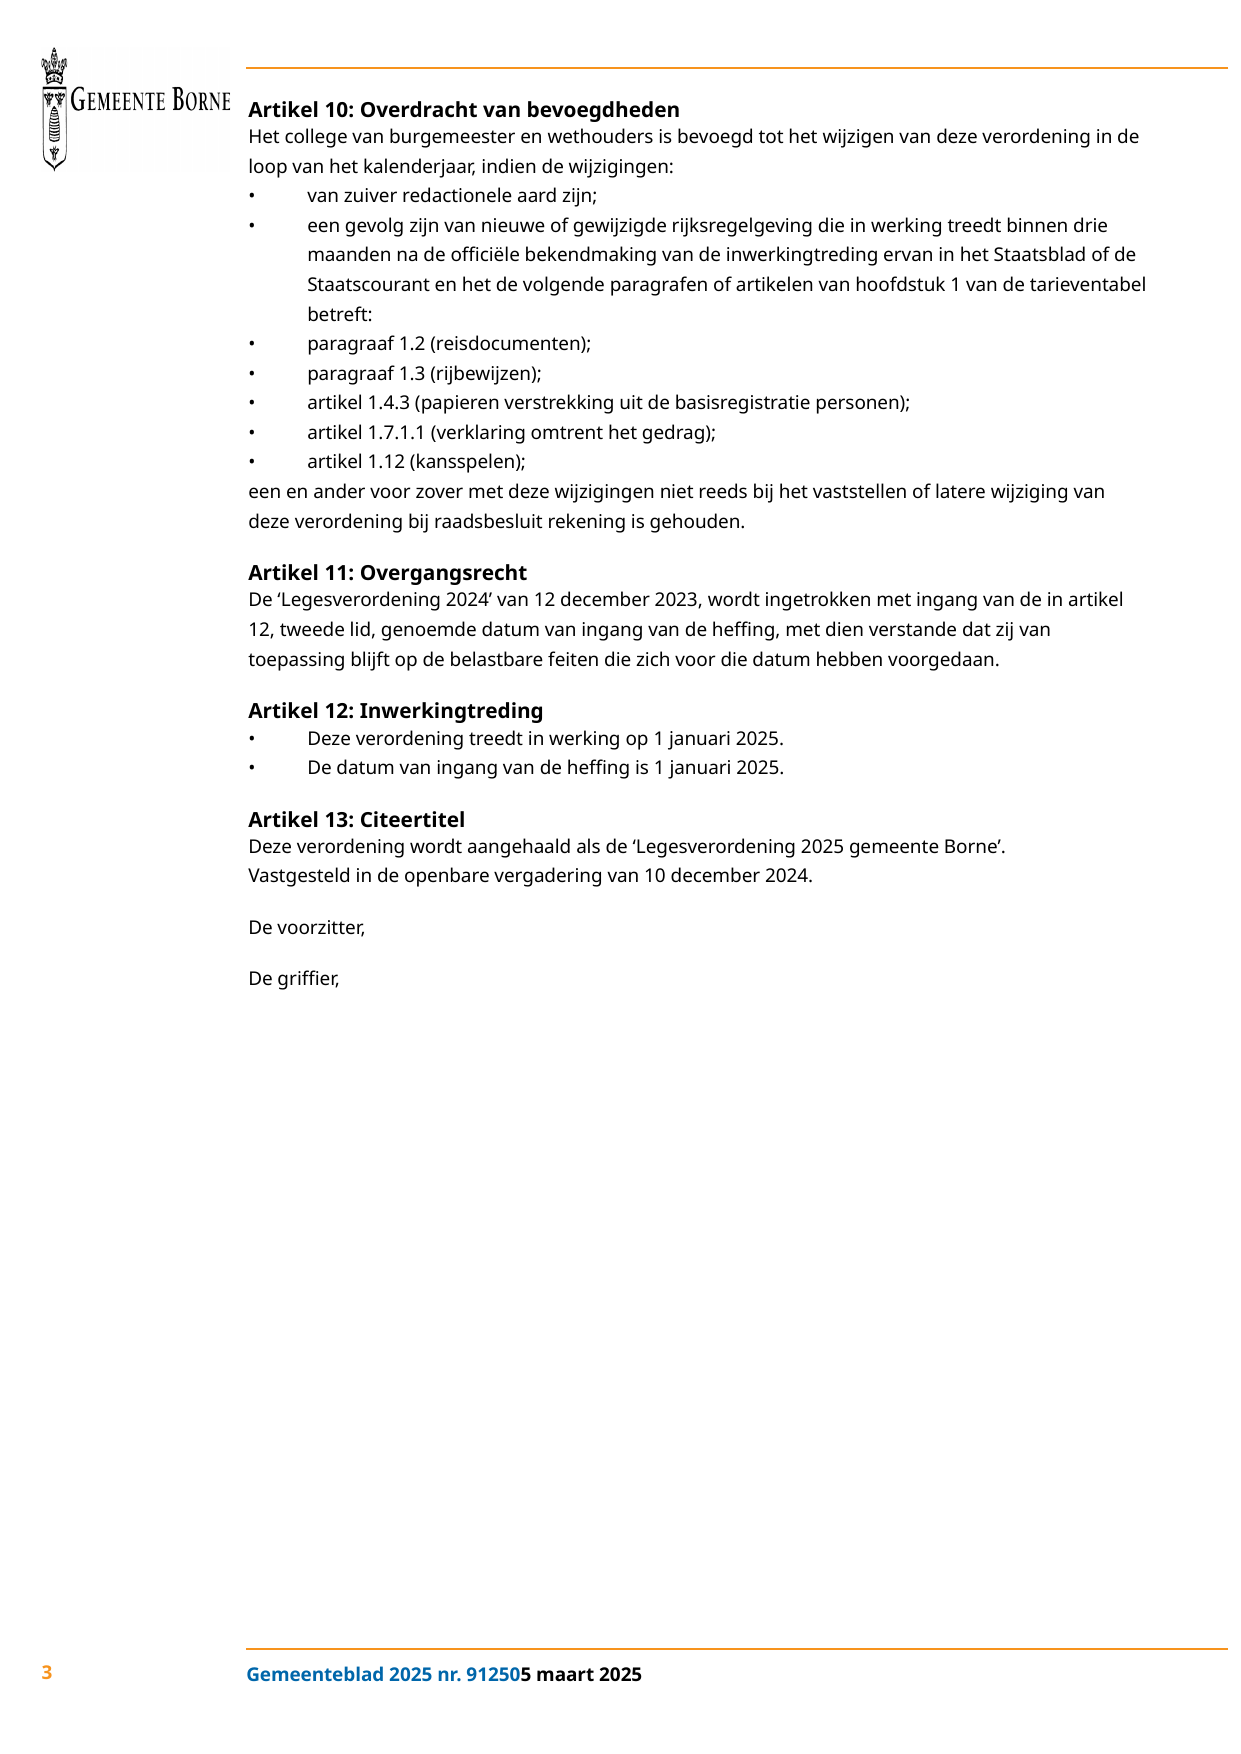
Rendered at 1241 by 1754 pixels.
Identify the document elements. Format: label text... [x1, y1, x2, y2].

text Artikel 10: Overdracht van bevoegdheden [248, 95, 1152, 123]
text Artikel 12: Inwerkingtreding [248, 696, 1152, 725]
list een gevolg zijn van nieuwe of gewijzigde rijksregelgeving die in werking treedt binnen drie maanden na de officiële bekendmaking van de inwerkingtreding ervan in het Staatsblad of de Staatscourant en het de volgende paragrafen of artikelen van hoofdstuk 1 van de tarieventabel betreft: [248, 212, 1152, 326]
text Artikel 11: Overgangsrecht [248, 558, 1152, 587]
list Deze verordening treedt in werking op 1 januari 2025. [248, 725, 1152, 750]
list van zuiver redactionele aard zijn; [248, 182, 1152, 208]
text De voorzitter, [248, 914, 1152, 940]
list paragraaf 1.3 (rijbewijzen); [248, 360, 1152, 386]
text Het college van burgemeester en wethouders is bevoegd tot het wijzigen van deze verordening in de loop van het kalenderjaar, indien de wijzigingen: [248, 123, 1152, 178]
picture [41, 47, 231, 172]
text De griffier, [248, 966, 1152, 991]
text Deze verordening wordt aangehaald als de ‘Legesverordening 2025 gemeente Borne’. [248, 833, 1152, 859]
text De ‘Legesverordening 2024’ van 12 december 2023, wordt ingetrokken met ingang van de in artikel 12, tweede lid, genoemde datum van ingang van de heffing, met dien verstande dat zij van toepassing blijft op de belastbare feiten die zich voor die datum hebben voorgedaan. [248, 587, 1152, 672]
list artikel 1.4.3 (papieren verstrekking uit de basisregistratie personen); [248, 389, 1152, 415]
list De datum van ingang van de heffing is 1 januari 2025. [248, 754, 1152, 780]
list paragraaf 1.2 (reisdocumenten); [248, 330, 1152, 356]
text Artikel 13: Citeertitel [248, 805, 1152, 833]
text een en ander voor zover met deze wijzigingen niet reeds bij het vaststellen of latere wijziging van deze verordening bij raadsbesluit rekening is gehouden. [248, 478, 1152, 533]
list artikel 1.12 (kansspelen); [248, 449, 1152, 474]
list artikel 1.7.1.1 (verklaring omtrent het gedrag); [248, 419, 1152, 445]
text Vastgesteld in de openbare vergadering van 10 december 2024. [248, 863, 1152, 888]
